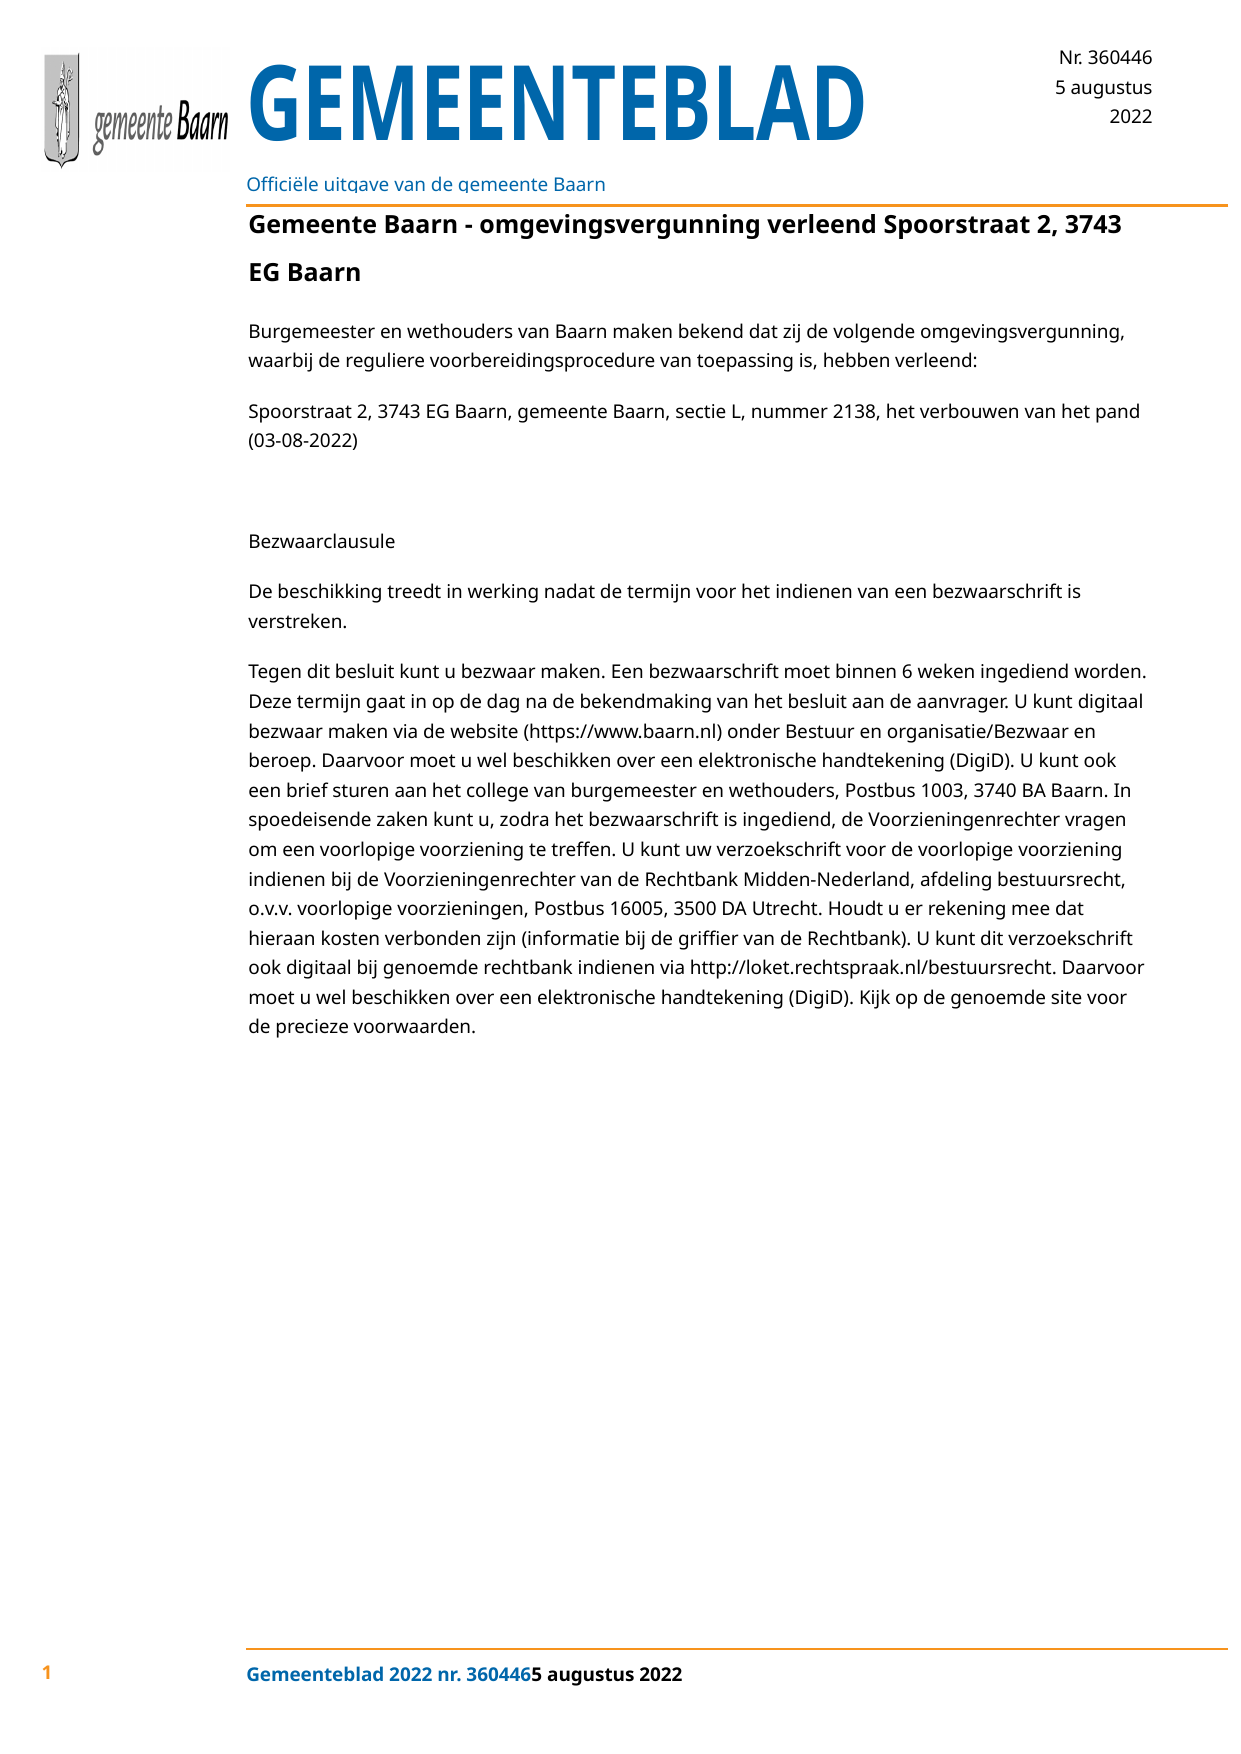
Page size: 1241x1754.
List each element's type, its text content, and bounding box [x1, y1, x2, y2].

text De beschikking treedt in werking nadat de termijn voor het indienen van een bezwaarschrift is verstreken. [248, 579, 1152, 634]
text Burgemeester en wethouders van Baarn maken bekend dat zij de volgende omgevingsvergunning, waarbij de reguliere voorbereidingsprocedure van toepassing is, hebben verleend: [248, 318, 1152, 373]
picture [41, 47, 231, 172]
text Spoorstraat 2, 3743 EG Baarn, gemeente Baarn, sectie L, nummer 2138, het verbouwen van het pand (03-08-2022) [248, 398, 1152, 453]
text Bezwaarclausule [248, 528, 1152, 554]
text Gemeente Baarn - omgevingsvergunning verleend Spoorstraat 2, 3743 EG Baarn [248, 207, 1152, 288]
text Tegen dit besluit kunt u bezwaar maken. Een bezwaarschrift moet binnen 6 weken ingediend worden. Deze termijn gaat in op de dag na de bekendmaking van het besluit aan de aanvrager. U kunt digitaal bezwaar maken via de website (https://www.baarn.nl) onder Bestuur en organisatie/Bezwaar en beroep. Daarvoor moet u wel beschikken over een elektronische handtekening (DigiD). U kunt ook een brief sturen aan het college van burgemeester en wethouders, Postbus 1003, 3740 BA Baarn. In spoedeisende zaken kunt u, zodra het bezwaarschrift is ingediend, de Voorzieningenrechter vragen om een voorlopige voorziening te treffen. U kunt uw verzoekschrift voor de voorlopige voorziening indienen bij de Voorzieningenrechter van de Rechtbank Midden-Nederland, afdeling bestuursrecht, o.v.v. voorlopige voorzieningen, Postbus 16005, 3500 DA Utrecht. Houdt u er rekening mee dat hieraan kosten verbonden zijn (informatie bij de griffier van de Rechtbank). U kunt dit verzoekschrift ook digitaal bij genoemde rechtbank indienen via http://loket.rechtspraak.nl/bestuursrecht. Daarvoor moet u wel beschikken over een elektronische handtekening (DigiD). Kijk op de genoemde site voor de precieze voorwaarden. [248, 659, 1152, 1039]
